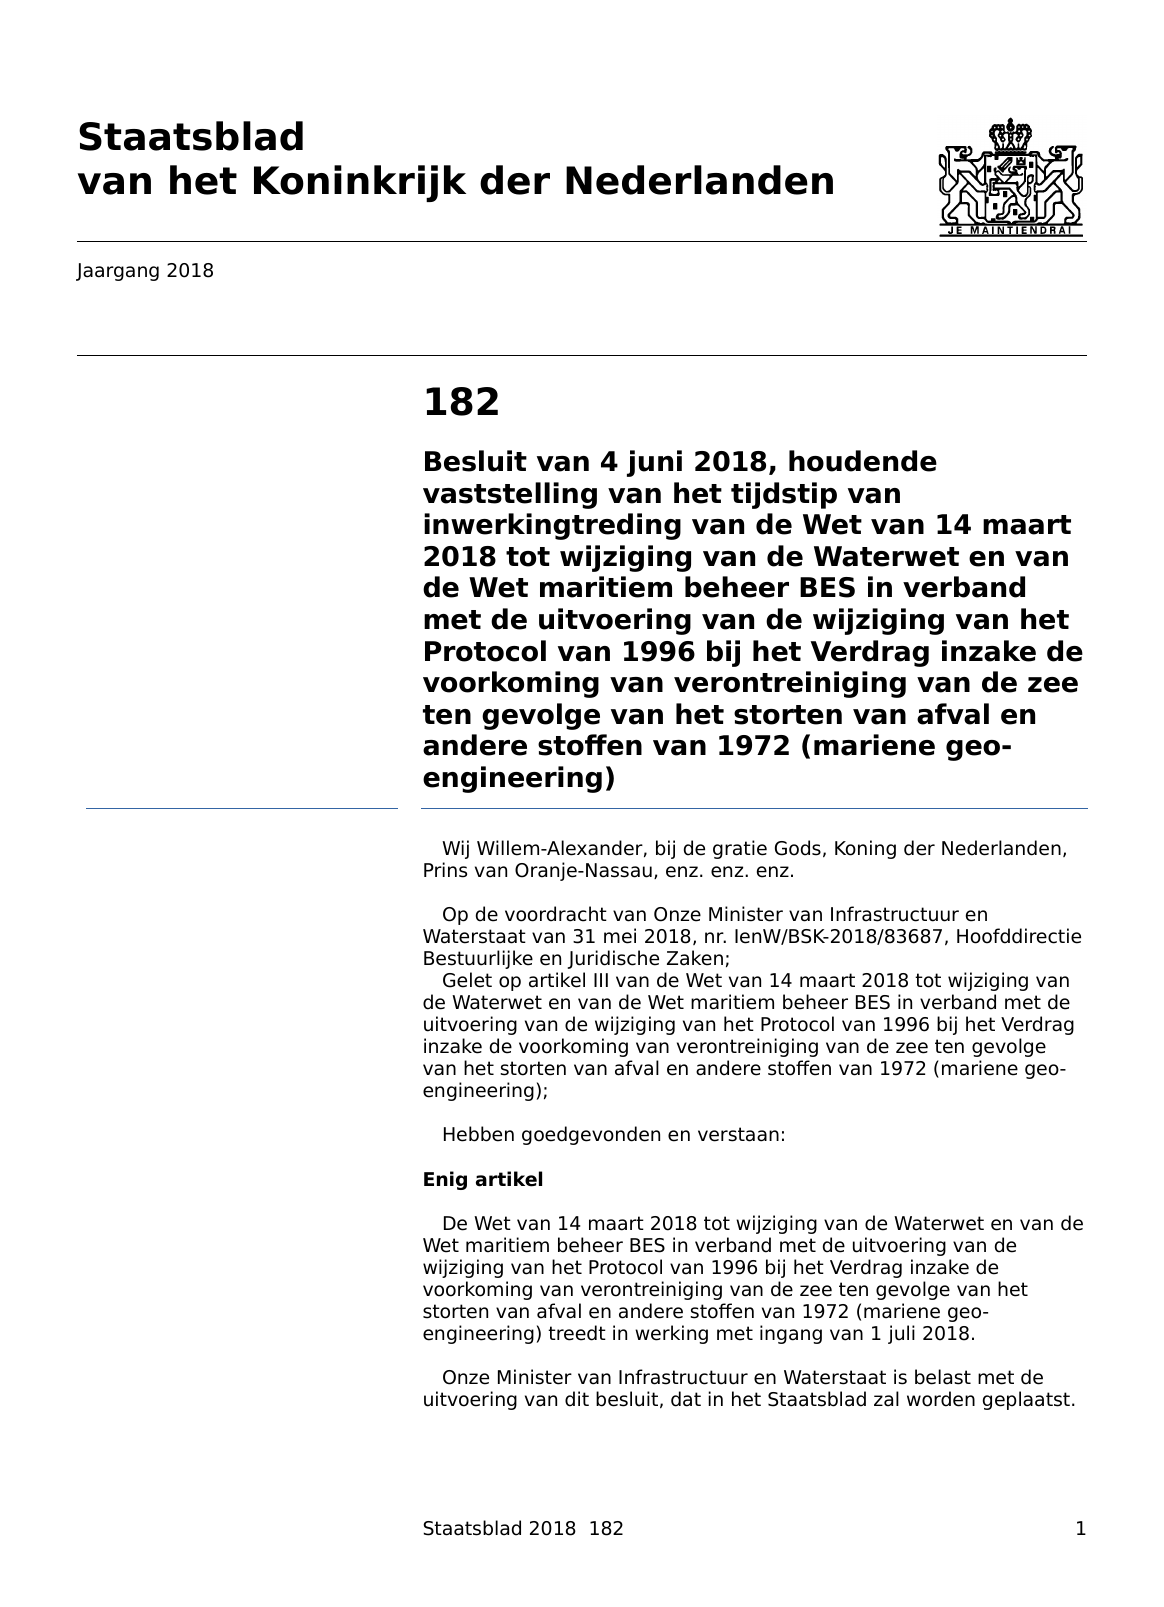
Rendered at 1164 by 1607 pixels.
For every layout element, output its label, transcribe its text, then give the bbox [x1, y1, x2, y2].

table_cell Jaargang 2018 [77, 242, 1087, 355]
table_header Staatsblad van het Koninkrijk der Nederlanden [77, 100, 886, 241]
text Gelet op artikel III van de Wet van 14 maart 2018 tot wijziging van de Waterwet en van de Wet maritiem beheer BES in verband met de uitvoering van de wijziging van het Protocol van 1996 bij het Verdrag inzake de voorkoming van verontreiniging van de zee ten gevolge van het storten van afval en andere stoffen van 1972 (mariene geo-engineering); [422, 970, 1087, 1102]
table_header [886, 100, 1087, 241]
text Op de voordracht van Onze Minister van Infrastructuur en Waterstaat van 31 mei 2018, nr. IenW/BSK-2018/83687, Hoofddirectie Bestuurlijke en Juridische Zaken; [422, 904, 1087, 970]
subtitle Enig artikel [422, 1168, 1087, 1190]
text De Wet van 14 maart 2018 tot wijziging van de Waterwet en van de Wet maritiem beheer BES in verband met de uitvoering van de wijziging van het Protocol van 1996 bij het Verdrag inzake de voorkoming van verontreiniging van de zee ten gevolge van het storten van afval en andere stoffen van 1972 (mariene geo-engineering) treedt in werking met ingang van 1 juli 2018. [422, 1213, 1087, 1344]
subtitle 182 [422, 381, 1087, 424]
picture [936, 115, 1087, 240]
text Besluit van 4 juni 2018, houdende vaststelling van het tijdstip van inwerkingtreding van de Wet van 14 maart 2018 tot wijziging van de Waterwet en van de Wet maritiem beheer BES in verband met de uitvoering van de wijziging van het Protocol van 1996 bij het Verdrag inzake de voorkoming van verontreiniging van de zee ten gevolge van het storten van afval en andere stoffen van 1972 (mariene geo-engineering) [422, 447, 1087, 794]
text Onze Minister van Infrastructuur en Waterstaat is belast met de uitvoering van dit besluit, dat in het Staatsblad zal worden geplaatst. [422, 1367, 1087, 1411]
text Hebben goedgevonden en verstaan: [422, 1124, 1087, 1146]
text Wij Willem-Alexander, bij de gratie Gods, Koning der Nederlanden, Prins van Oranje-Nassau, enz. enz. enz. [422, 838, 1087, 882]
